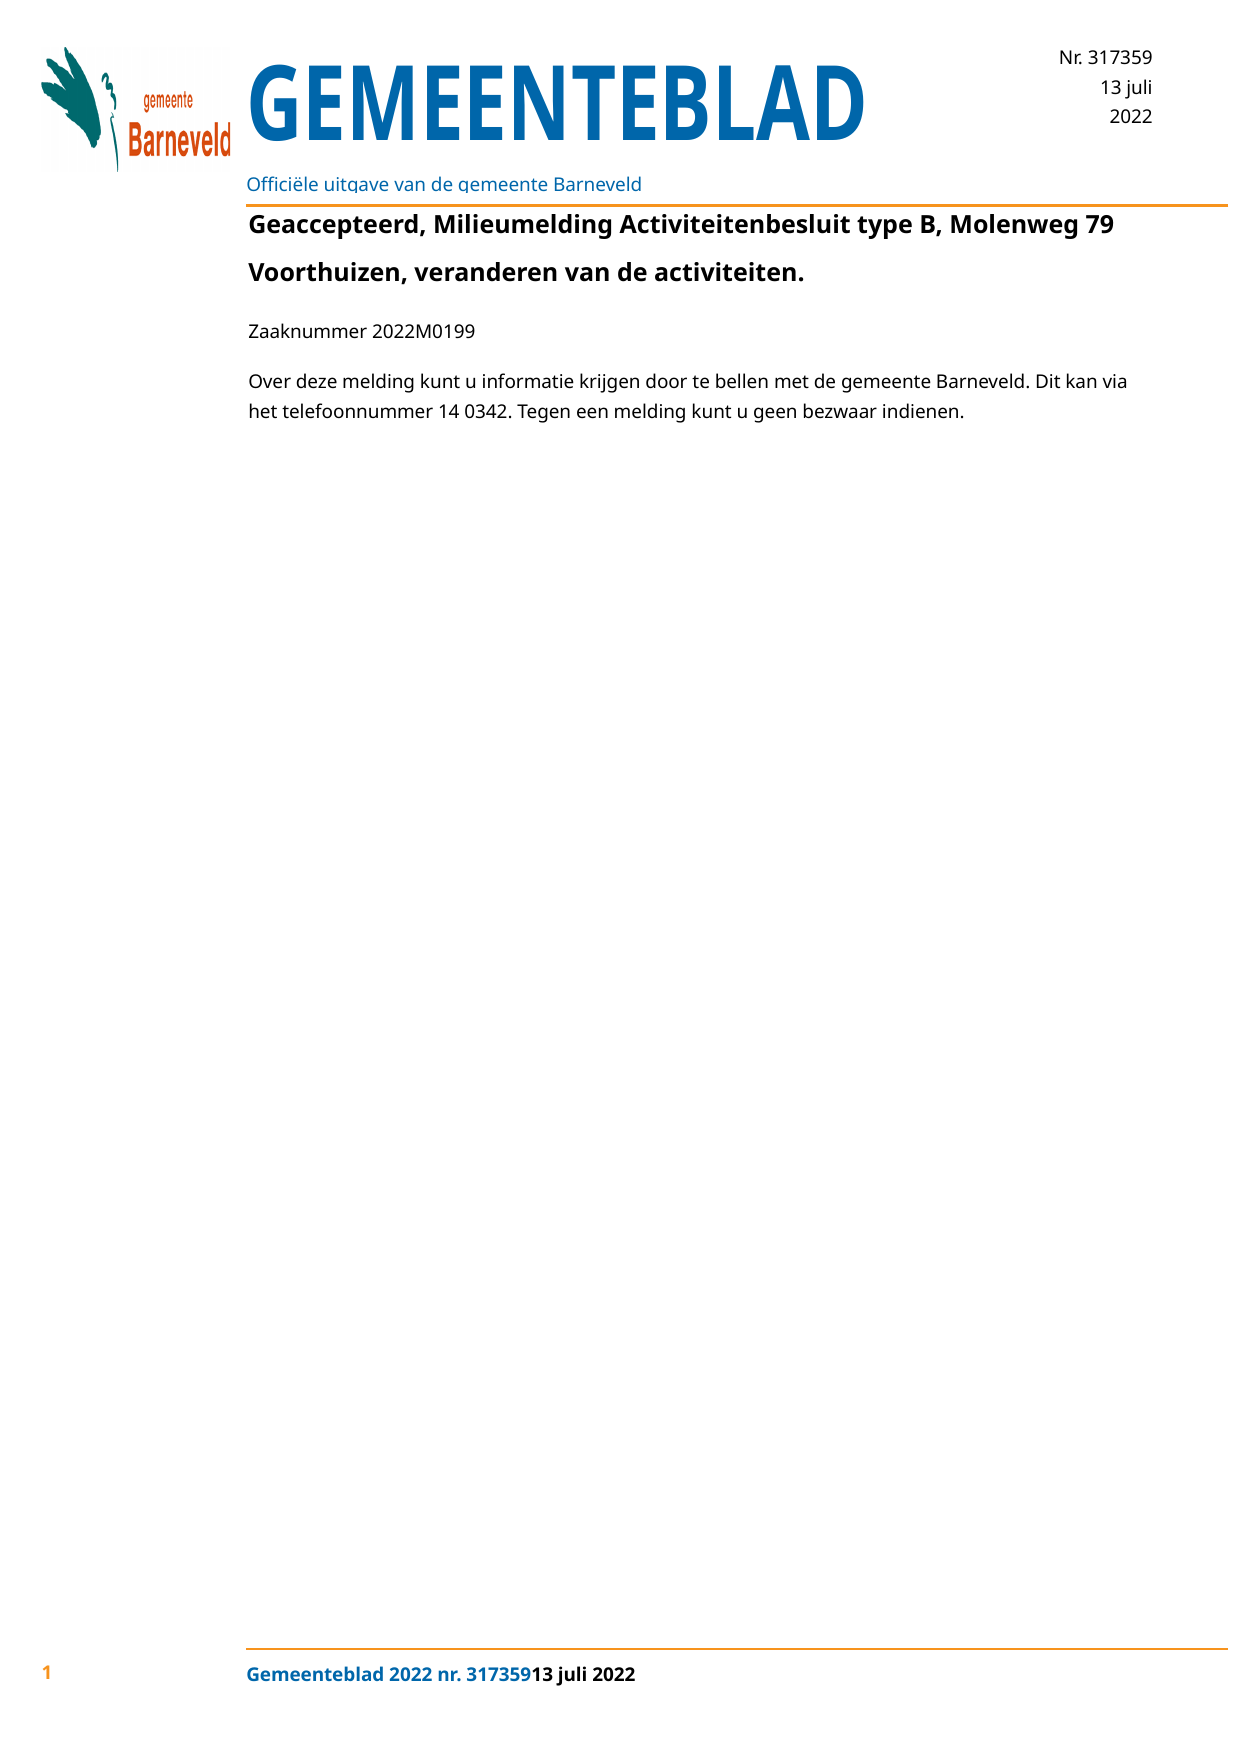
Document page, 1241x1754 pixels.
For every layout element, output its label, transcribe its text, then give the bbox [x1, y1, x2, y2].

text Geaccepteerd, Milieumelding Activiteitenbesluit type B, Molenweg 79 Voorthuizen, veranderen van de activiteiten. [248, 207, 1152, 288]
text Zaaknummer 2022M0199 [248, 318, 1152, 344]
text Over deze melding kunt u informatie krijgen door te bellen met de gemeente Barneveld. Dit kan via het telefoonnummer 14 0342. Tegen een melding kunt u geen bezwaar indienen. [248, 368, 1152, 424]
picture [41, 47, 231, 172]
